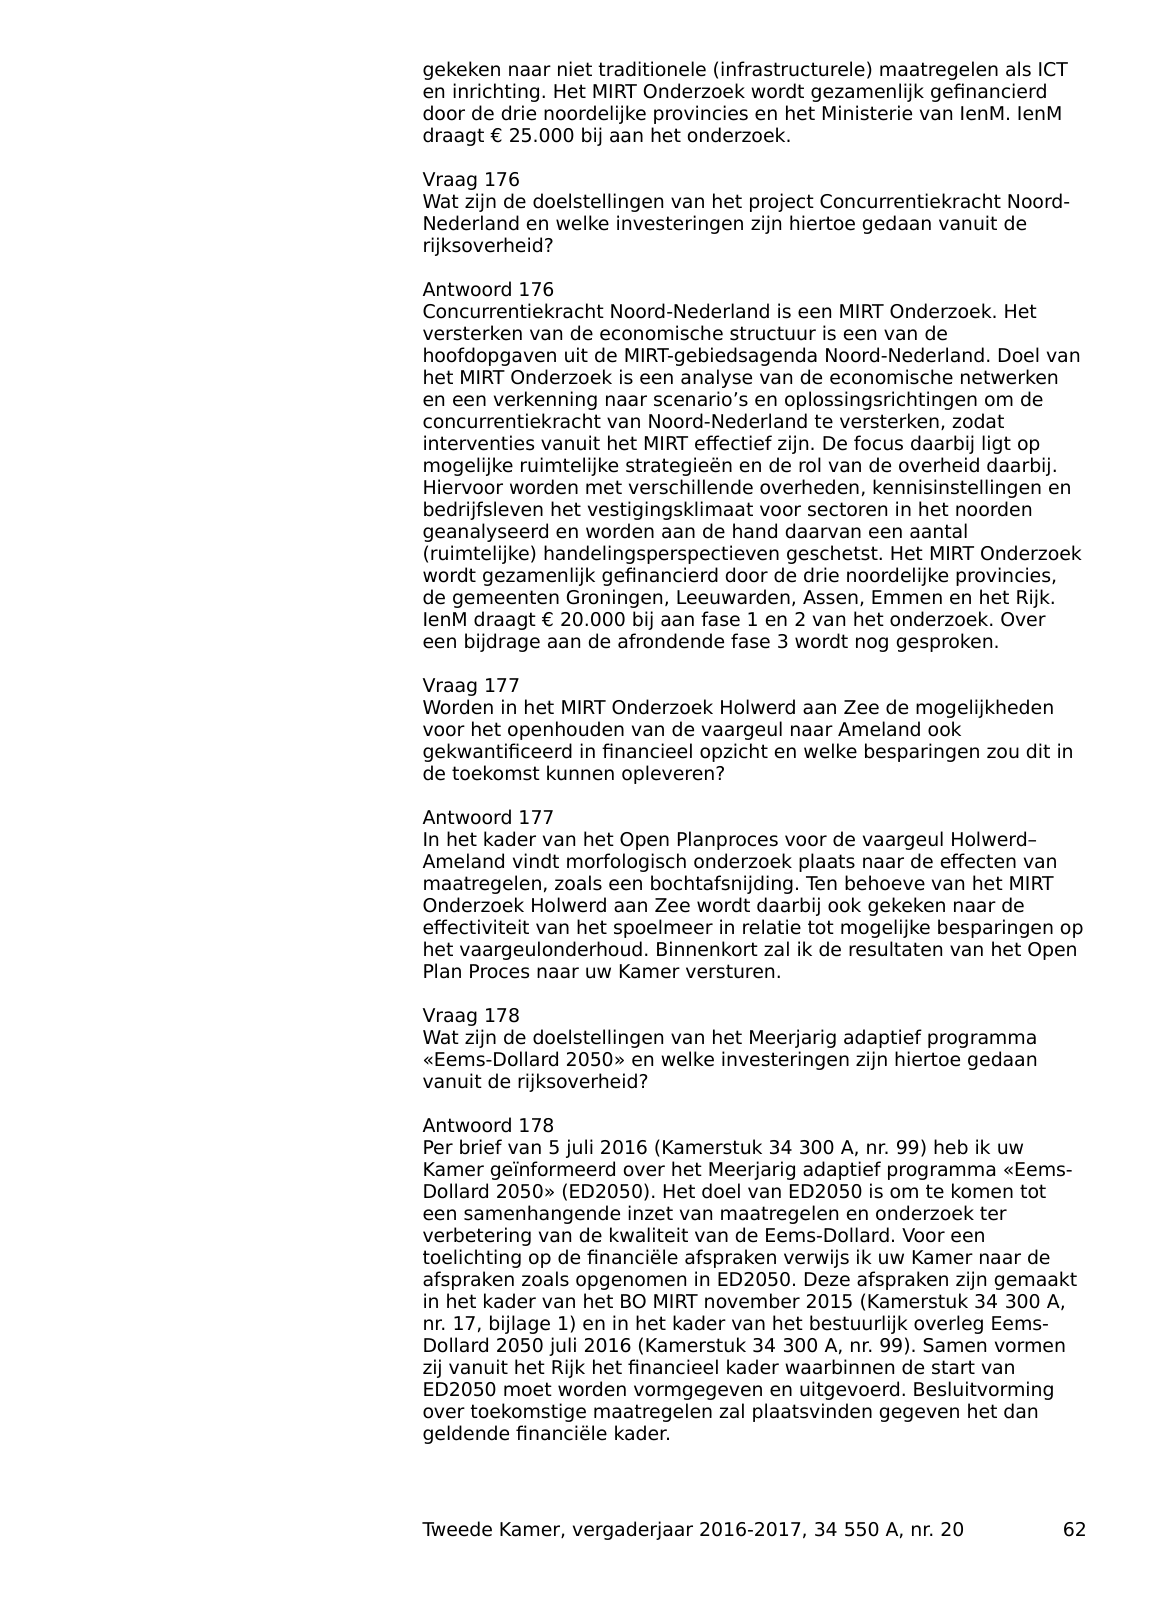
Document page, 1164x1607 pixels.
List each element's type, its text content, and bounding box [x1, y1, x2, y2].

text Vraag 176 [422, 169, 1087, 191]
text Per brief van 5 juli 2016 (Kamerstuk 34 300 A, nr. 99) heb ik uw Kamer geïnformeerd over het Meerjarig adaptief programma «Eems-Dollard 2050» (ED2050). Het doel van ED2050 is om te komen tot een samenhangende inzet van maatregelen en onderzoek ter verbetering van de kwaliteit van de Eems-Dollard. Voor een toelichting op de financiële afspraken verwijs ik uw Kamer naar de afspraken zoals opgenomen in ED2050. Deze afspraken zijn gemaakt in het kader van het BO MIRT november 2015 (Kamerstuk 34 300 A, nr. 17, bijlage 1) en in het kader van het bestuurlijk overleg Eems-Dollard 2050 juli 2016 (Kamerstuk 34 300 A, nr. 99). Samen vormen zij vanuit het Rijk het financieel kader waarbinnen de start van ED2050 moet worden vormgegeven en uitgevoerd. Besluitvorming over toekomstige maatregelen zal plaatsvinden gegeven het dan geldende financiële kader. [422, 1137, 1087, 1445]
text Worden in het MIRT Onderzoek Holwerd aan Zee de mogelijkheden voor het openhouden van de vaargeul naar Ameland ook gekwantificeerd in financieel opzicht en welke besparingen zou dit in de toekomst kunnen opleveren? [422, 697, 1087, 785]
text Antwoord 176 [422, 279, 1087, 301]
text Wat zijn de doelstellingen van het project Concurrentiekracht Noord-Nederland en welke investeringen zijn hiertoe gedaan vanuit de rijksoverheid? [422, 191, 1087, 257]
text Vraag 177 [422, 675, 1087, 697]
text In het kader van het Open Planproces voor de vaargeul Holwerd–Ameland vindt morfologisch onderzoek plaats naar de effecten van maatregelen, zoals een bochtafsnijding. Ten behoeve van het MIRT Onderzoek Holwerd aan Zee wordt daarbij ook gekeken naar de effectiviteit van het spoelmeer in relatie tot mogelijke besparingen op het vaargeulonderhoud. Binnenkort zal ik de resultaten van het Open Plan Proces naar uw Kamer versturen. [422, 829, 1087, 983]
text Concurrentiekracht Noord-Nederland is een MIRT Onderzoek. Het versterken van de economische structuur is een van de hoofdopgaven uit de MIRT-gebiedsagenda Noord-Nederland. Doel van het MIRT Onderzoek is een analyse van de economische netwerken en een verkenning naar scenario’s en oplossingsrichtingen om de concurrentiekracht van Noord-Nederland te versterken, zodat interventies vanuit het MIRT effectief zijn. De focus daarbij ligt op mogelijke ruimtelijke strategieën en de rol van de overheid daarbij. Hiervoor worden met verschillende overheden, kennisinstellingen en bedrijfsleven het vestigingsklimaat voor sectoren in het noorden geanalyseerd en worden aan de hand daarvan een aantal (ruimtelijke) handelingsperspectieven geschetst. Het MIRT Onderzoek wordt gezamenlijk gefinancierd door de drie noordelijke provincies, de gemeenten Groningen, Leeuwarden, Assen, Emmen en het Rijk. IenM draagt € 20.000 bij aan fase 1 en 2 van het onderzoek. Over een bijdrage aan de afrondende fase 3 wordt nog gesproken. [422, 301, 1087, 653]
text Wat zijn de doelstellingen van het Meerjarig adaptief programma «Eems-Dollard 2050» en welke investeringen zijn hiertoe gedaan vanuit de rijksoverheid? [422, 1027, 1087, 1093]
text Antwoord 177 [422, 807, 1087, 829]
text Vraag 178 [422, 1005, 1087, 1027]
text gekeken naar niet traditionele (infrastructurele) maatregelen als ICT en inrichting. Het MIRT Onderzoek wordt gezamenlijk gefinancierd door de drie noordelijke provincies en het Ministerie van IenM. IenM draagt € 25.000 bij aan het onderzoek. [422, 59, 1087, 147]
text Antwoord 178 [422, 1115, 1087, 1137]
